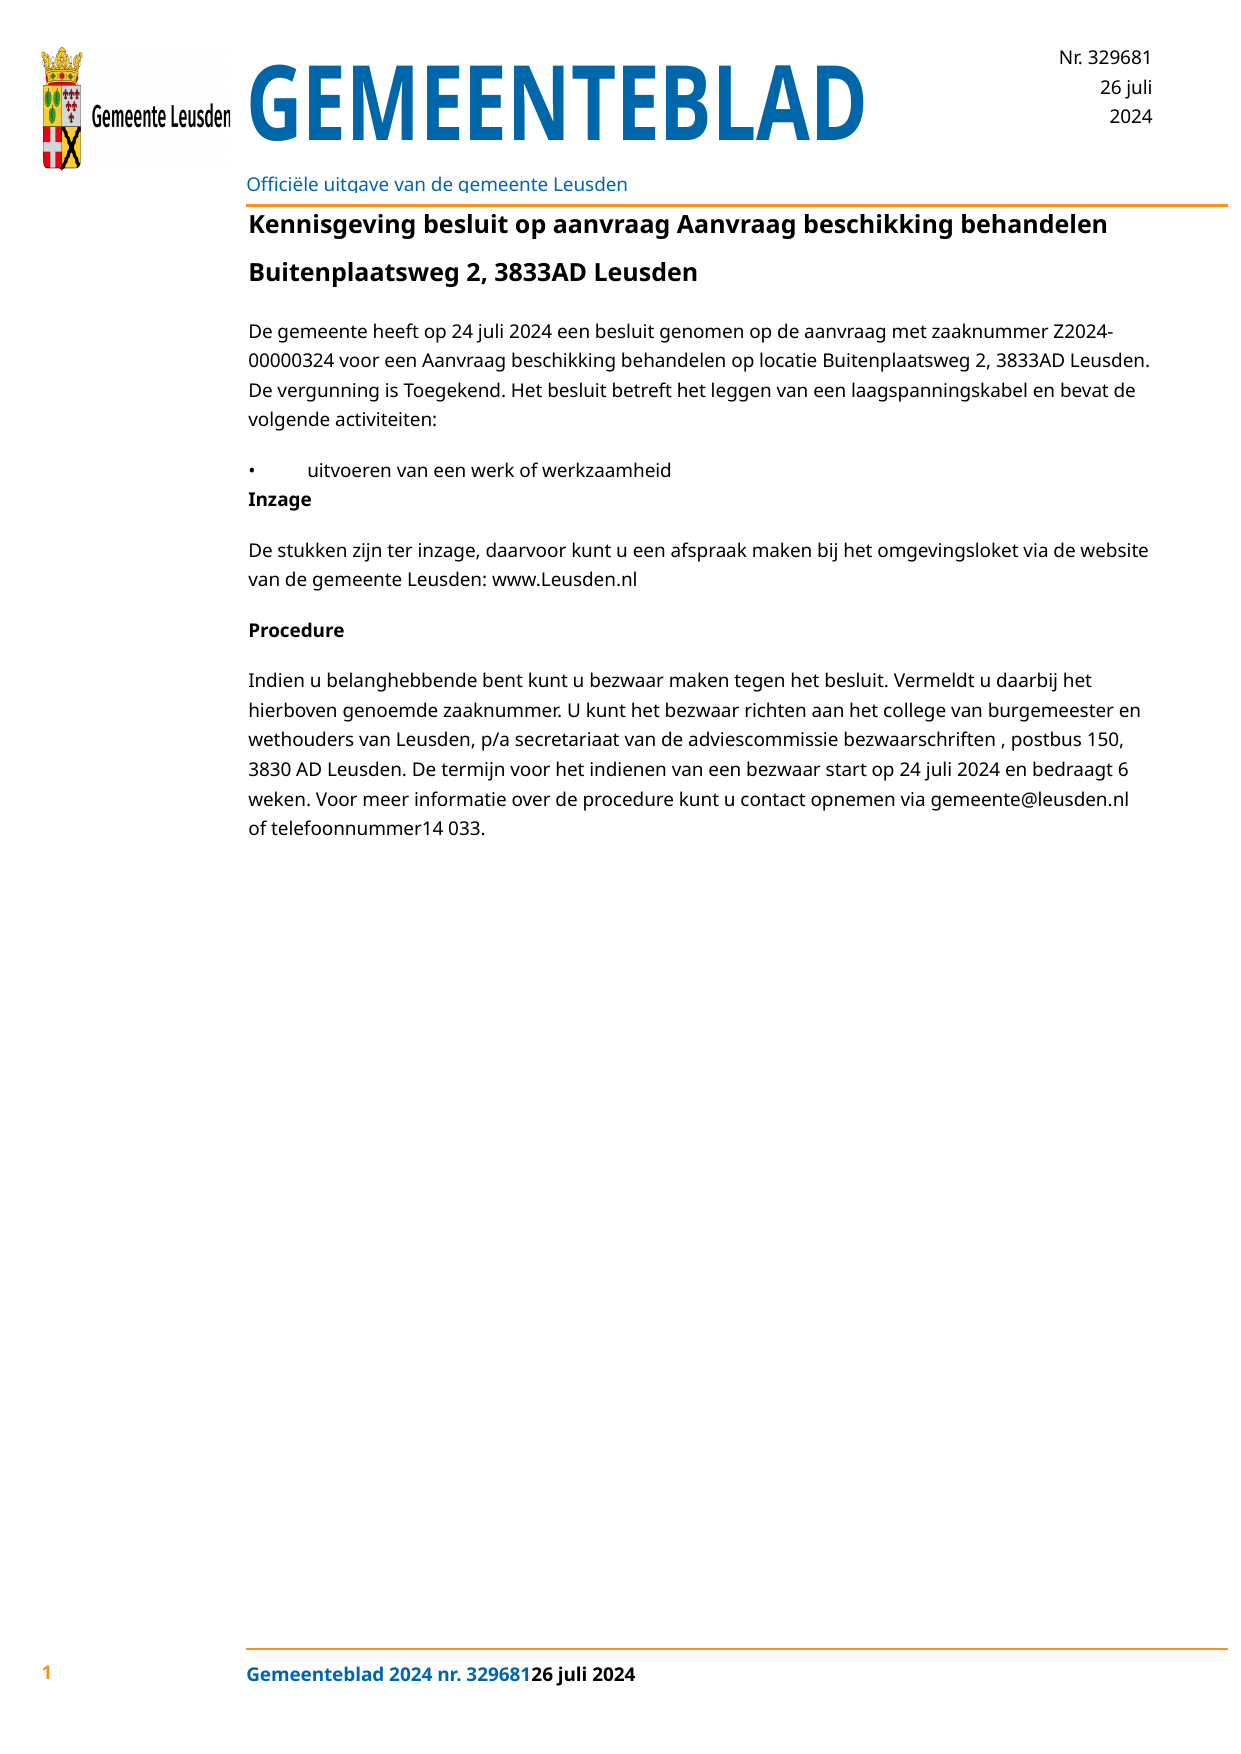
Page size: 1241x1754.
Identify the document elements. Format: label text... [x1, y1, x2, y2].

text Indien u belanghebbende bent kunt u bezwaar maken tegen het besluit. Vermeldt u daarbij het hierboven genoemde zaaknummer. U kunt het bezwaar richten aan het college van burgemeester en wethouders van Leusden, p/a secretariaat van de adviescommissie bezwaarschriften , postbus 150, 3830 AD Leusden. De termijn voor het indienen van een bezwaar start op 24 juli 2024 en bedraagt 6 weken. Voor meer informatie over de procedure kunt u contact opnemen via gemeente@leusden.nl of telefoonnummer14 033. [248, 667, 1152, 841]
text Kennisgeving besluit op aanvraag Aanvraag beschikking behandelen Buitenplaatsweg 2, 3833AD Leusden [248, 207, 1152, 288]
text De stukken zijn ter inzage, daarvoor kunt u een afspraak maken bij het omgevingsloket via de website van de gemeente Leusden: www.Leusden.nl [248, 537, 1152, 592]
text Inzage [248, 487, 1152, 512]
list uitvoeren van een werk of werkzaamheid [248, 457, 1152, 483]
picture [41, 47, 231, 172]
text Procedure [248, 617, 1152, 643]
text De gemeente heeft op 24 juli 2024 een besluit genomen op de aanvraag met zaaknummer Z2024-00000324 voor een Aanvraag beschikking behandelen op locatie Buitenplaatsweg 2, 3833AD Leusden. De vergunning is Toegekend. Het besluit betreft het leggen van een laagspanningskabel en bevat de volgende activiteiten: [248, 318, 1152, 432]
